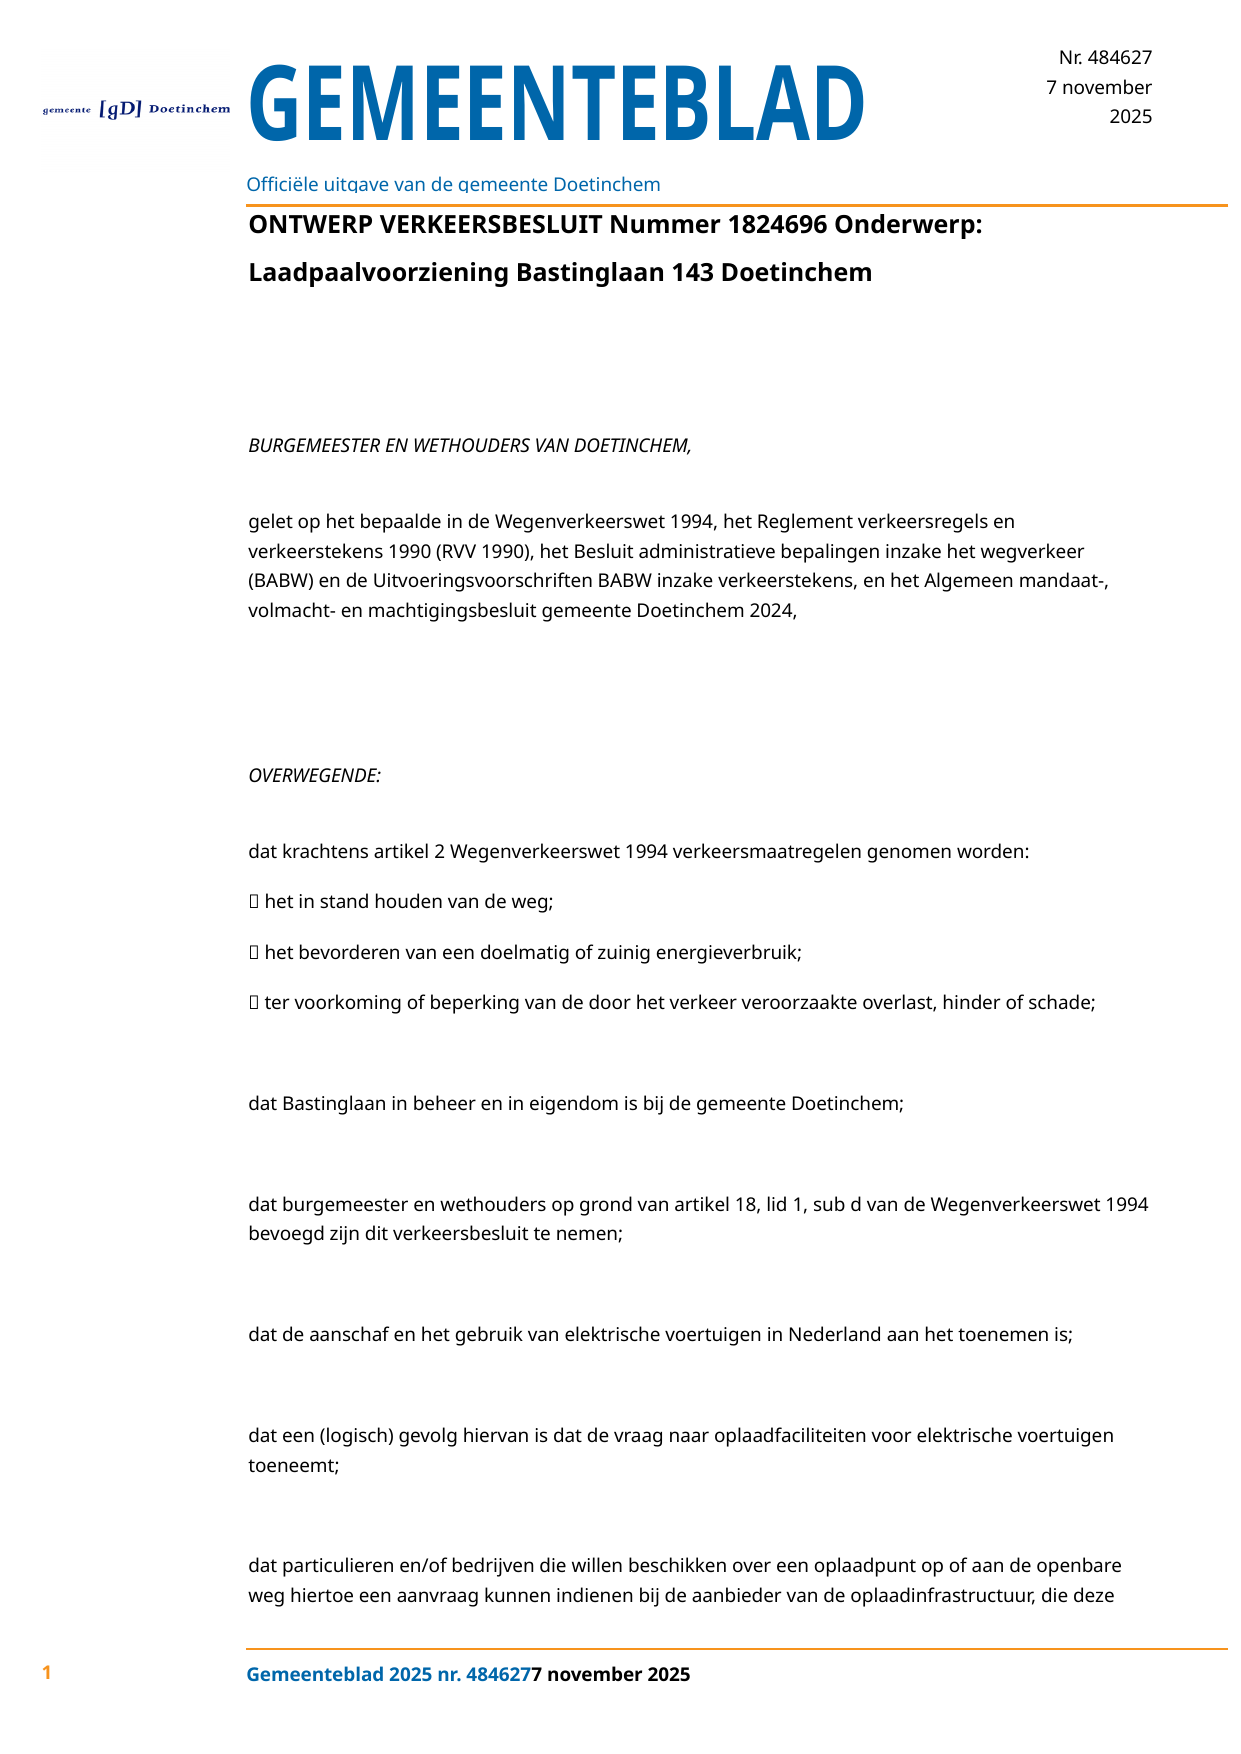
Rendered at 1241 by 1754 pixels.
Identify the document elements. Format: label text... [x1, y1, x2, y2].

text dat een (logisch) gevolg hiervan is dat de vraag naar oplaadfaciliteiten voor elektrische voertuigen toeneemt; [248, 1422, 1152, 1478]
text BURGEMEESTER EN WETHOUDERS VAN DOETINCHEM, [248, 432, 1152, 458]
text ONTWERP VERKEERSBESLUIT Nummer 1824696 Onderwerp: Laadpaalvoorziening Bastinglaan 143 Doetinchem [248, 207, 1152, 288]
text  ter voorkoming of beperking van de door het verkeer veroorzaakte overlast, hinder of schade; [248, 989, 1152, 1015]
text  het bevorderen van een doelmatig of zuinig energieverbruik; [248, 939, 1152, 965]
text dat de aanschaf en het gebruik van elektrische voertuigen in Nederland aan het toenemen is; [248, 1321, 1152, 1347]
text gelet op het bepaalde in de Wegenverkeerswet 1994, het Reglement verkeersregels en verkeerstekens 1990 (RVV 1990), het Besluit administratieve bepalingen inzake het wegverkeer (BABW) en de Uitvoeringsvoorschriften BABW inzake verkeerstekens, en het Algemeen mandaat-, volmacht- en machtigingsbesluit gemeente Doetinchem 2024, [248, 508, 1152, 623]
picture [41, 47, 231, 172]
text dat krachtens artikel 2 Wegenverkeerswet 1994 verkeersmaatregelen genomen worden: [248, 838, 1152, 864]
text dat Bastinglaan in beheer en in eigendom is bij de gemeente Doetinchem; [248, 1090, 1152, 1116]
text  het in stand houden van de weg; [248, 888, 1152, 914]
text dat burgemeester en wethouders op grond van artikel 18, lid 1, sub d van de Wegenverkeerswet 1994 bevoegd zijn dit verkeersbesluit te nemen; [248, 1191, 1152, 1246]
text dat particulieren en/of bedrijven die willen beschikken over een oplaadpunt op of aan de openbare weg hiertoe een aanvraag kunnen indienen bij de aanbieder van de oplaadinfrastructuur, die deze [248, 1553, 1152, 1608]
text OVERWEGENDE: [248, 762, 1152, 788]
